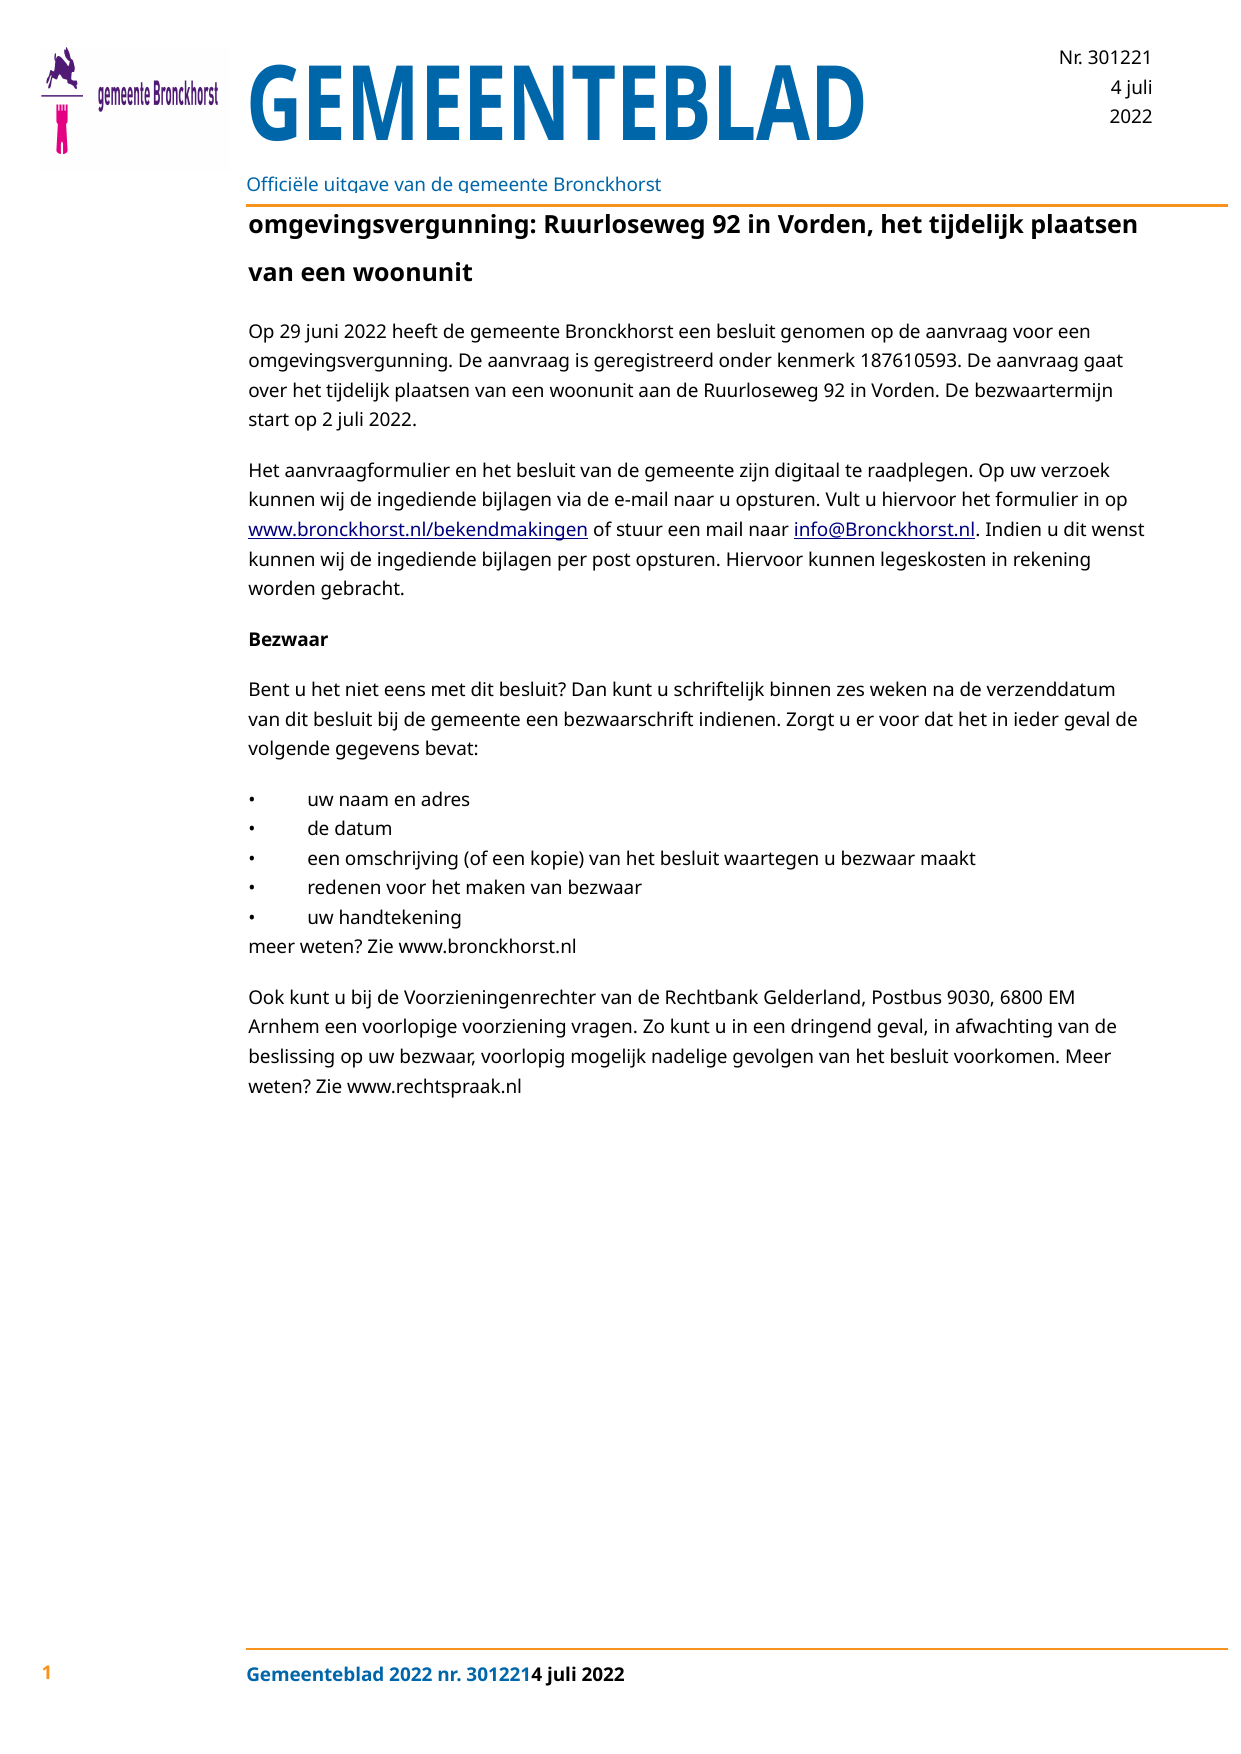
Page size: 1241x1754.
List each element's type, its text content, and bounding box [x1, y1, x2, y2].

list de datum [248, 815, 1152, 841]
text Bezwaar [248, 626, 1152, 652]
list redenen voor het maken van bezwaar [248, 874, 1152, 900]
list een omschrijving (of een kopie) van het besluit waartegen u bezwaar maakt [248, 845, 1152, 871]
text Ook kunt u bij de Voorzieningenrechter van de Rechtbank Gelderland, Postbus 9030, 6800 EM Arnhem een voorlopige voorziening vragen. Zo kunt u in een dringend geval, in afwachting van de beslissing op uw bezwaar, voorlopig mogelijk nadelige gevolgen van het besluit voorkomen. Meer weten? Zie www.rechtspraak.nl [248, 984, 1152, 1099]
text meer weten? Zie www.bronckhorst.nl [248, 934, 1152, 959]
text omgevingsvergunning: Ruurloseweg 92 in Vorden, het tijdelijk plaatsen van een woonunit [248, 207, 1152, 288]
picture [41, 47, 231, 172]
list uw naam en adres [248, 786, 1152, 812]
text Op 29 juni 2022 heeft de gemeente Bronckhorst een besluit genomen op de aanvraag voor een omgevingsvergunning. De aanvraag is geregistreerd onder kenmerk 187610593. De aanvraag gaat over het tijdelijk plaatsen van een woonunit aan de Ruurloseweg 92 in Vorden. De bezwaartermijn start op 2 juli 2022. [248, 318, 1152, 432]
text Bent u het niet eens met dit besluit? Dan kunt u schriftelijk binnen zes weken na de verzenddatum van dit besluit bij de gemeente een bezwaarschrift indienen. Zorgt u er voor dat het in ieder geval de volgende gegevens bevat: [248, 676, 1152, 761]
text Het aanvraagformulier en het besluit van de gemeente zijn digitaal te raadplegen. Op uw verzoek kunnen wij de ingediende bijlagen via de e-mail naar u opsturen. Vult u hiervoor het formulier in op www.bronckhorst.nl/bekendmakingen of stuur een mail naar info@Bronckhorst.nl. Indien u dit wenst kunnen wij de ingediende bijlagen per post opsturen. Hiervoor kunnen legeskosten in rekening worden gebracht. [248, 457, 1152, 601]
list uw handtekening [248, 904, 1152, 930]
